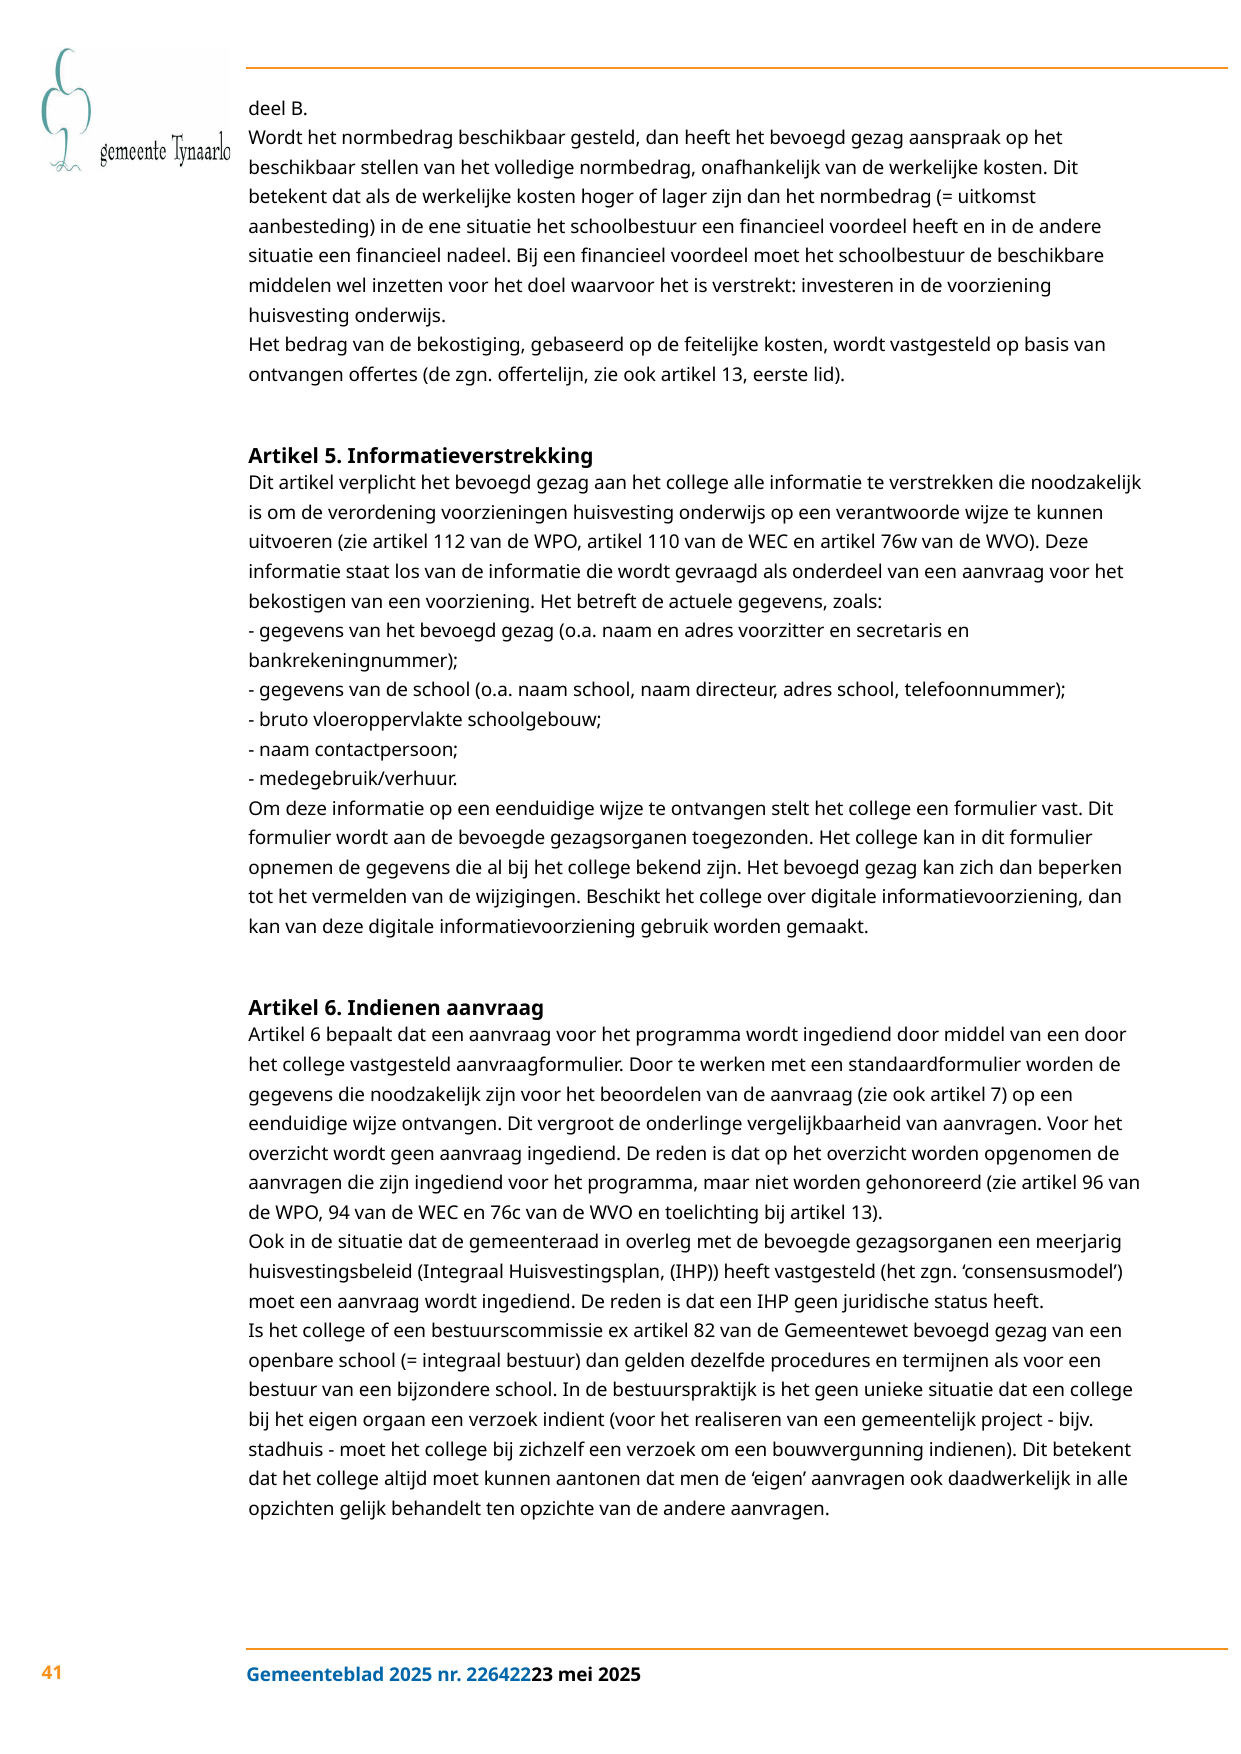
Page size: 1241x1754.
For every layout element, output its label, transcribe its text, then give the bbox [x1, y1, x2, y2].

text - naam contactpersoon; [248, 736, 1152, 761]
text Om deze informatie op een eenduidige wijze te ontvangen stelt het college een formulier vast. Dit formulier wordt aan de bevoegde gezagsorganen toegezonden. Het college kan in dit formulier opnemen de gegevens die al bij het college bekend zijn. Het bevoegd gezag kan zich dan beperken tot het vermelden van de wijzigingen. Beschikt het college over digitale informatievoorziening, dan kan van deze digitale informatievoorziening gebruik worden gemaakt. [248, 795, 1152, 939]
text - bruto vloeroppervlakte schoolgebouw; [248, 706, 1152, 732]
text Ook in de situatie dat de gemeenteraad in overleg met de bevoegde gezagsorganen een meerjarig huisvestingsbeleid (Integraal Huisvestingsplan, (IHP)) heeft vastgesteld (het zgn. ‘consensusmodel’) moet een aanvraag wordt ingediend. De reden is dat een IHP geen juridische status heeft. [248, 1229, 1152, 1314]
picture [41, 47, 231, 172]
text - gegevens van het bevoegd gezag (o.a. naam en adres voorzitter en secretaris en bankrekeningnummer); [248, 617, 1152, 673]
text Is het college of een bestuurscommissie ex artikel 82 van de Gemeentewet bevoegd gezag van een openbare school (= integraal bestuur) dan gelden dezelfde procedures en termijnen als voor een bestuur van een bijzondere school. In de bestuurspraktijk is het geen unieke situatie dat een college bij het eigen orgaan een verzoek indient (voor het realiseren van een gemeentelijk project - bijv. stadhuis - moet het college bij zichzelf een verzoek om een bouwvergunning indienen). Dit betekent dat het college altijd moet kunnen aantonen dat men de ‘eigen’ aanvragen ook daadwerkelijk in alle opzichten gelijk behandelt ten opzichte van de andere aanvragen. [248, 1317, 1152, 1521]
text - gegevens van de school (o.a. naam school, naam directeur, adres school, telefoonnummer); [248, 677, 1152, 702]
text Wordt het normbedrag beschikbaar gesteld, dan heeft het bevoegd gezag aanspraak op het beschikbaar stellen van het volledige normbedrag, onafhankelijk van de werkelijke kosten. Dit betekent dat als de werkelijke kosten hoger of lager zijn dan het normbedrag (= uitkomst aanbesteding) in de ene situatie het schoolbestuur een financieel voordeel heeft en in de andere situatie een financieel nadeel. Bij een financieel voordeel moet het schoolbestuur de beschikbare middelen wel inzetten voor het doel waarvoor het is verstrekt: investeren in de voorziening huisvesting onderwijs. [248, 124, 1152, 328]
text Artikel 6. Indienen aanvraag [248, 993, 1152, 1022]
text - medegebruik/verhuur. [248, 765, 1152, 791]
text Dit artikel verplicht het bevoegd gezag aan het college alle informatie te verstrekken die noodzakelijk is om de verordening voorzieningen huisvesting onderwijs op een verantwoorde wijze te kunnen uitvoeren (zie artikel 112 van de WPO, artikel 110 van de WEC en artikel 76w van de WVO). Deze informatie staat los van de informatie die wordt gevraagd als onderdeel van een aanvraag voor het bekostigen van een voorziening. Het betreft de actuele gegevens, zoals: [248, 469, 1152, 613]
text Artikel 5. Informatieverstrekking [248, 441, 1152, 469]
text Artikel 6 bepaalt dat een aanvraag voor het programma wordt ingediend door middel van een door het college vastgesteld aanvraagformulier. Door te werken met een standaardformulier worden de gegevens die noodzakelijk zijn voor het beoordelen van de aanvraag (zie ook artikel 7) op een eenduidige wijze ontvangen. Dit vergroot de onderlinge vergelijkbaarheid van aanvragen. Voor het overzicht wordt geen aanvraag ingediend. De reden is dat op het overzicht worden opgenomen de aanvragen die zijn ingediend voor het programma, maar niet worden gehonoreerd (zie artikel 96 van de WPO, 94 van de WEC en 76c van de WVO en toelichting bij artikel 13). [248, 1022, 1152, 1225]
text Het bedrag van de bekostiging, gebaseerd op de feitelijke kosten, wordt vastgesteld op basis van ontvangen offertes (de zgn. offertelijn, zie ook artikel 13, eerste lid). [248, 331, 1152, 387]
text deel B. [248, 95, 1152, 121]
